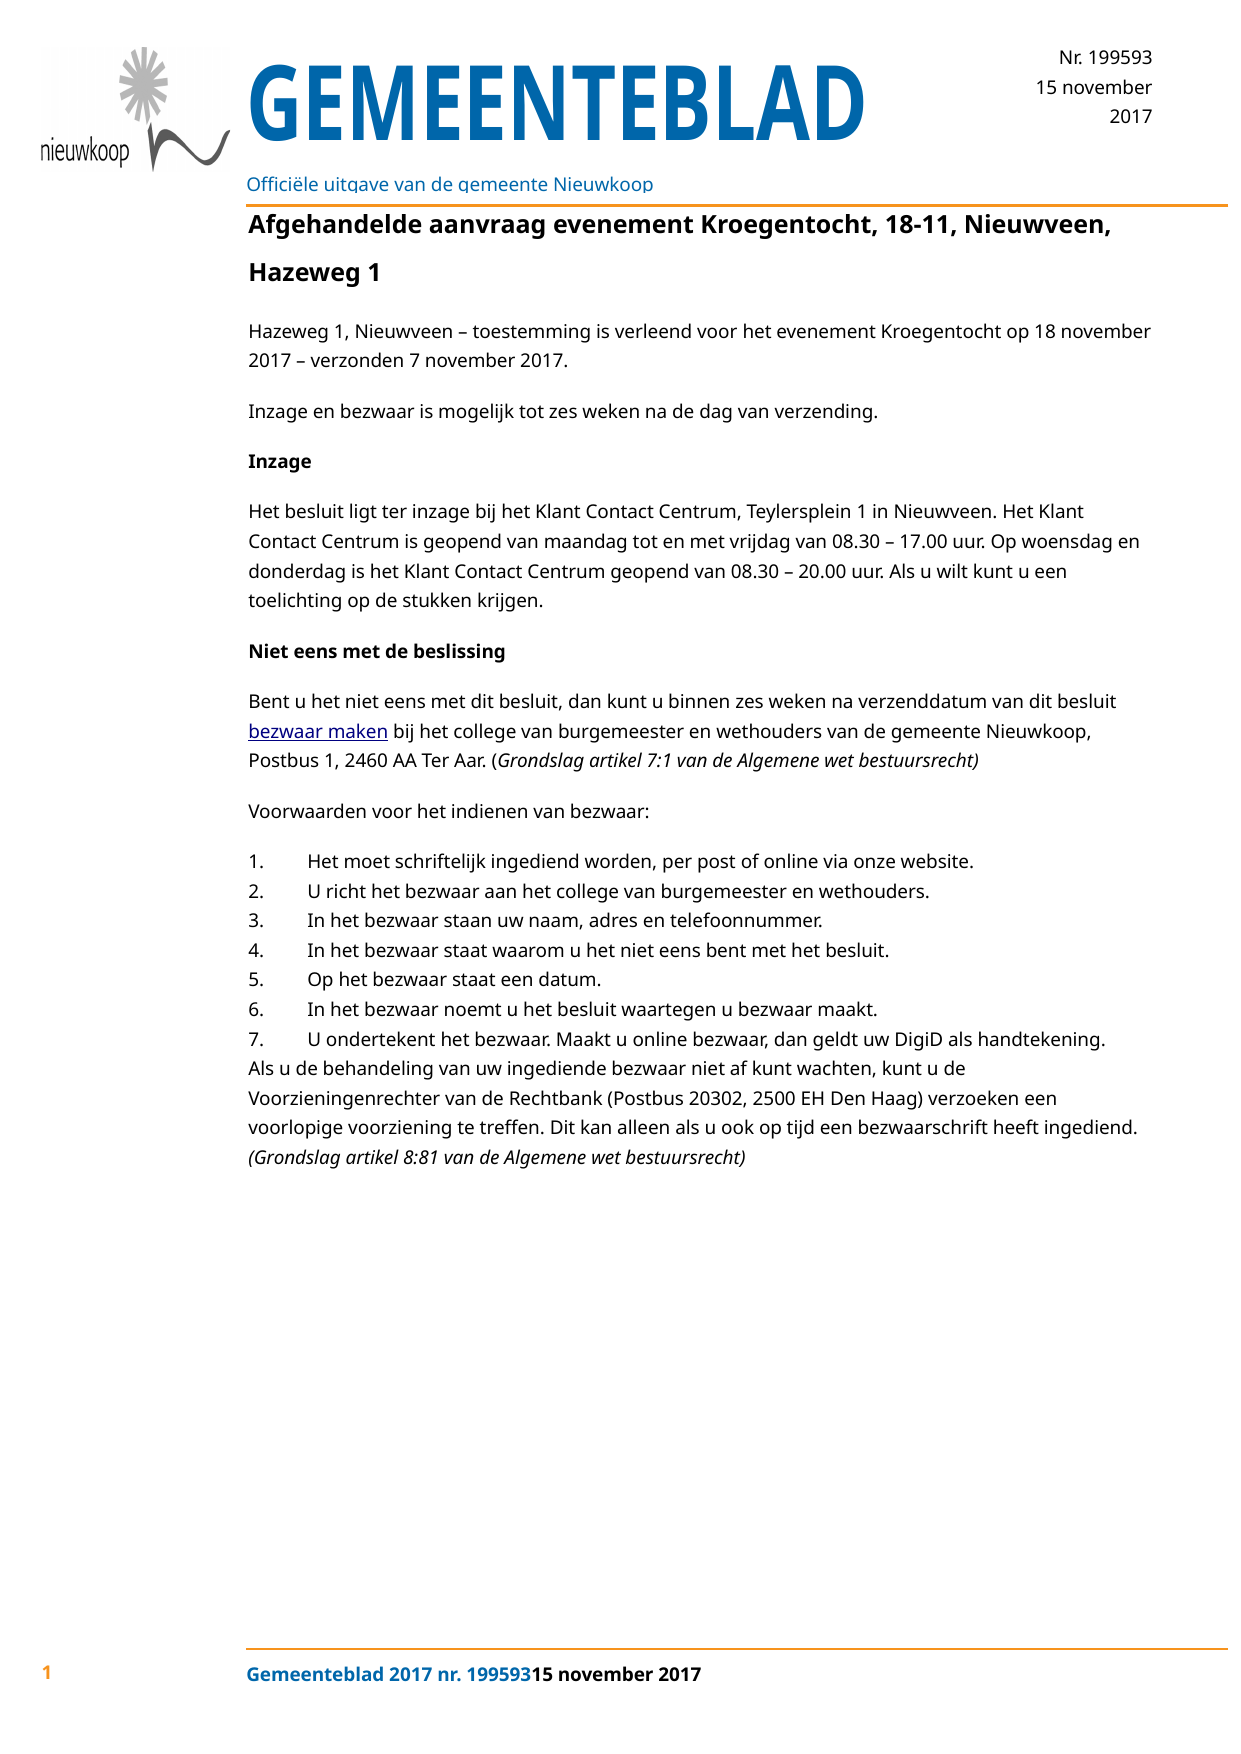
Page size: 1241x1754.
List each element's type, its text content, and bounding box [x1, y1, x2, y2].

text Hazeweg 1, Nieuwveen – toestemming is verleend voor het evenement Kroegentocht op 18 november 2017 – verzonden 7 november 2017. [248, 318, 1152, 373]
list In het bezwaar noemt u het besluit waartegen u bezwaar maakt. [248, 996, 1152, 1022]
list In het bezwaar staat waarom u het niet eens bent met het besluit. [248, 937, 1152, 963]
text Inzage en bezwaar is mogelijk tot zes weken na de dag van verzending. [248, 398, 1152, 424]
text Voorwaarden voor het indienen van bezwaar: [248, 798, 1152, 824]
text Bent u het niet eens met dit besluit, dan kunt u binnen zes weken na verzenddatum van dit besluit bezwaar maken bij het college van burgemeester en wethouders van de gemeente Nieuwkoop, Postbus 1, 2460 AA Ter Aar. (Grondslag artikel 7:1 van de Algemene wet bestuursrecht) [248, 688, 1152, 773]
text Afgehandelde aanvraag evenement Kroegentocht, 18-11, Nieuwveen, Hazeweg 1 [248, 207, 1152, 288]
text Inzage [248, 448, 1152, 474]
list Het moet schriftelijk ingediend worden, per post of online via onze website. [248, 848, 1152, 874]
picture [41, 47, 231, 172]
text Als u de behandeling van uw ingediende bezwaar niet af kunt wachten, kunt u de Voorzieningenrechter van de Rechtbank (Postbus 20302, 2500 EH Den Haag) verzoeken een voorlopige voorziening te treffen. Dit kan alleen als u ook op tijd een bezwaarschrift heeft ingediend. (Grondslag artikel 8:81 van de Algemene wet bestuursrecht) [248, 1055, 1152, 1170]
text Het besluit ligt ter inzage bij het Klant Contact Centrum, Teylersplein 1 in Nieuwveen. Het Klant Contact Centrum is geopend van maandag tot en met vrijdag van 08.30 – 17.00 uur. Op woensdag en donderdag is het Klant Contact Centrum geopend van 08.30 – 20.00 uur. Als u wilt kunt u een toelichting op de stukken krijgen. [248, 499, 1152, 613]
list In het bezwaar staan uw naam, adres en telefoonnummer. [248, 907, 1152, 933]
list Op het bezwaar staat een datum. [248, 967, 1152, 992]
list U richt het bezwaar aan het college van burgemeester en wethouders. [248, 878, 1152, 904]
list U ondertekent het bezwaar. Maakt u online bezwaar, dan geldt uw DigiD als handtekening. [248, 1026, 1152, 1052]
text Niet eens met de beslissing [248, 638, 1152, 664]
